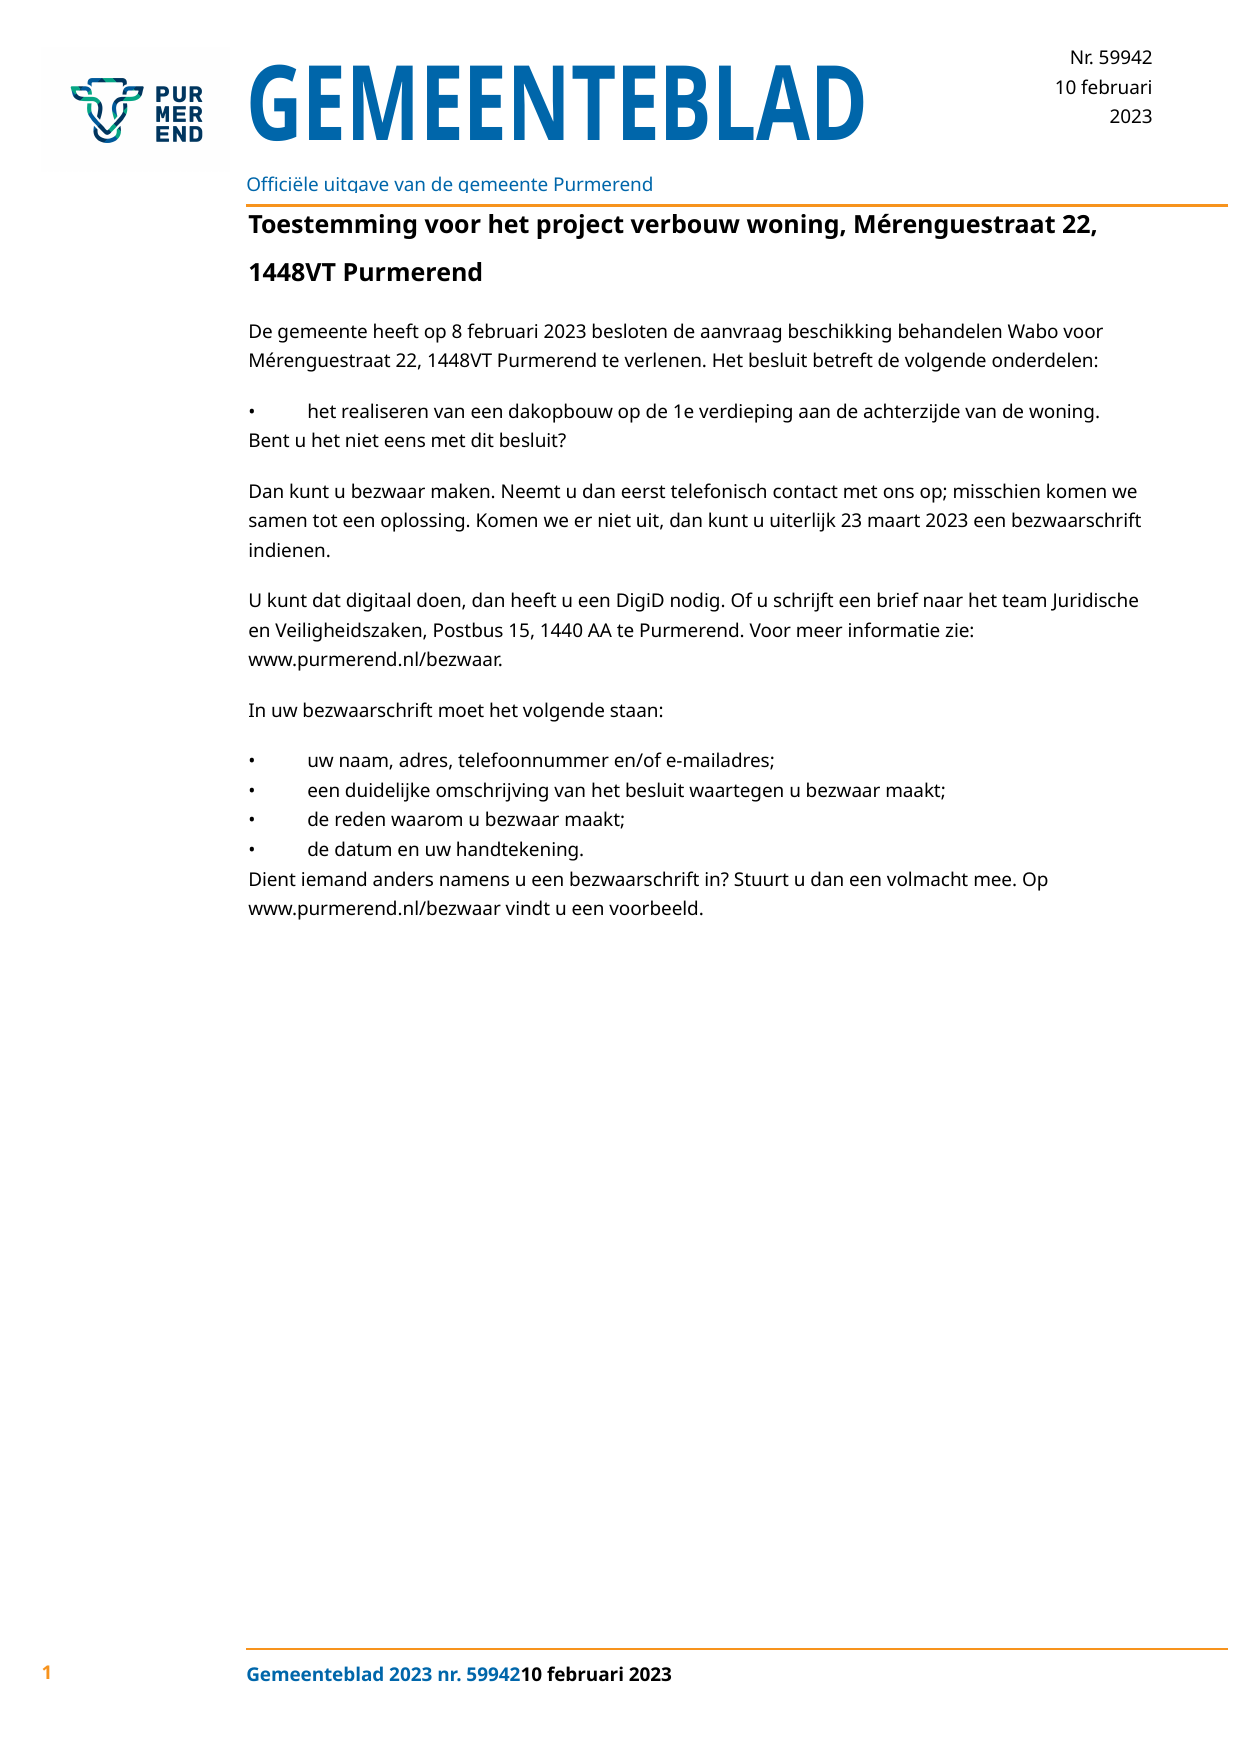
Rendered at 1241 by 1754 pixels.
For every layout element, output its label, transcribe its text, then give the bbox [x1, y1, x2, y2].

list een duidelijke omschrijving van het besluit waartegen u bezwaar maakt; [248, 777, 1152, 803]
text U kunt dat digitaal doen, dan heeft u een DigiD nodig. Of u schrijft een brief naar het team Juridische en Veiligheidszaken, Postbus 15, 1440 AA te Purmerend. Voor meer informatie zie: www.purmerend.nl/bezwaar. [248, 587, 1152, 672]
text Dient iemand anders namens u een bezwaarschrift in? Stuurt u dan een volmacht mee. Op www.purmerend.nl/bezwaar vindt u een voorbeeld. [248, 866, 1152, 921]
text Dan kunt u bezwaar maken. Neemt u dan eerst telefonisch contact met ons op; misschien komen we samen tot een oplossing. Komen we er niet uit, dan kunt u uiterlijk 23 maart 2023 een bezwaarschrift indienen. [248, 478, 1152, 563]
list het realiseren van een dakopbouw op de 1e verdieping aan de achterzijde van de woning. [248, 398, 1152, 424]
text Toestemming voor het project verbouw woning, Mérenguestraat 22, 1448VT Purmerend [248, 207, 1152, 288]
text Bent u het niet eens met dit besluit? [248, 427, 1152, 453]
picture [41, 47, 231, 172]
list de reden waarom u bezwaar maakt; [248, 807, 1152, 832]
list uw naam, adres, telefoonnummer en/of e-mailadres; [248, 747, 1152, 773]
text De gemeente heeft op 8 februari 2023 besloten de aanvraag beschikking behandelen Wabo voor Mérenguestraat 22, 1448VT Purmerend te verlenen. Het besluit betreft de volgende onderdelen: [248, 318, 1152, 373]
list de datum en uw handtekening. [248, 836, 1152, 862]
text In uw bezwaarschrift moet het volgende staan: [248, 697, 1152, 723]
